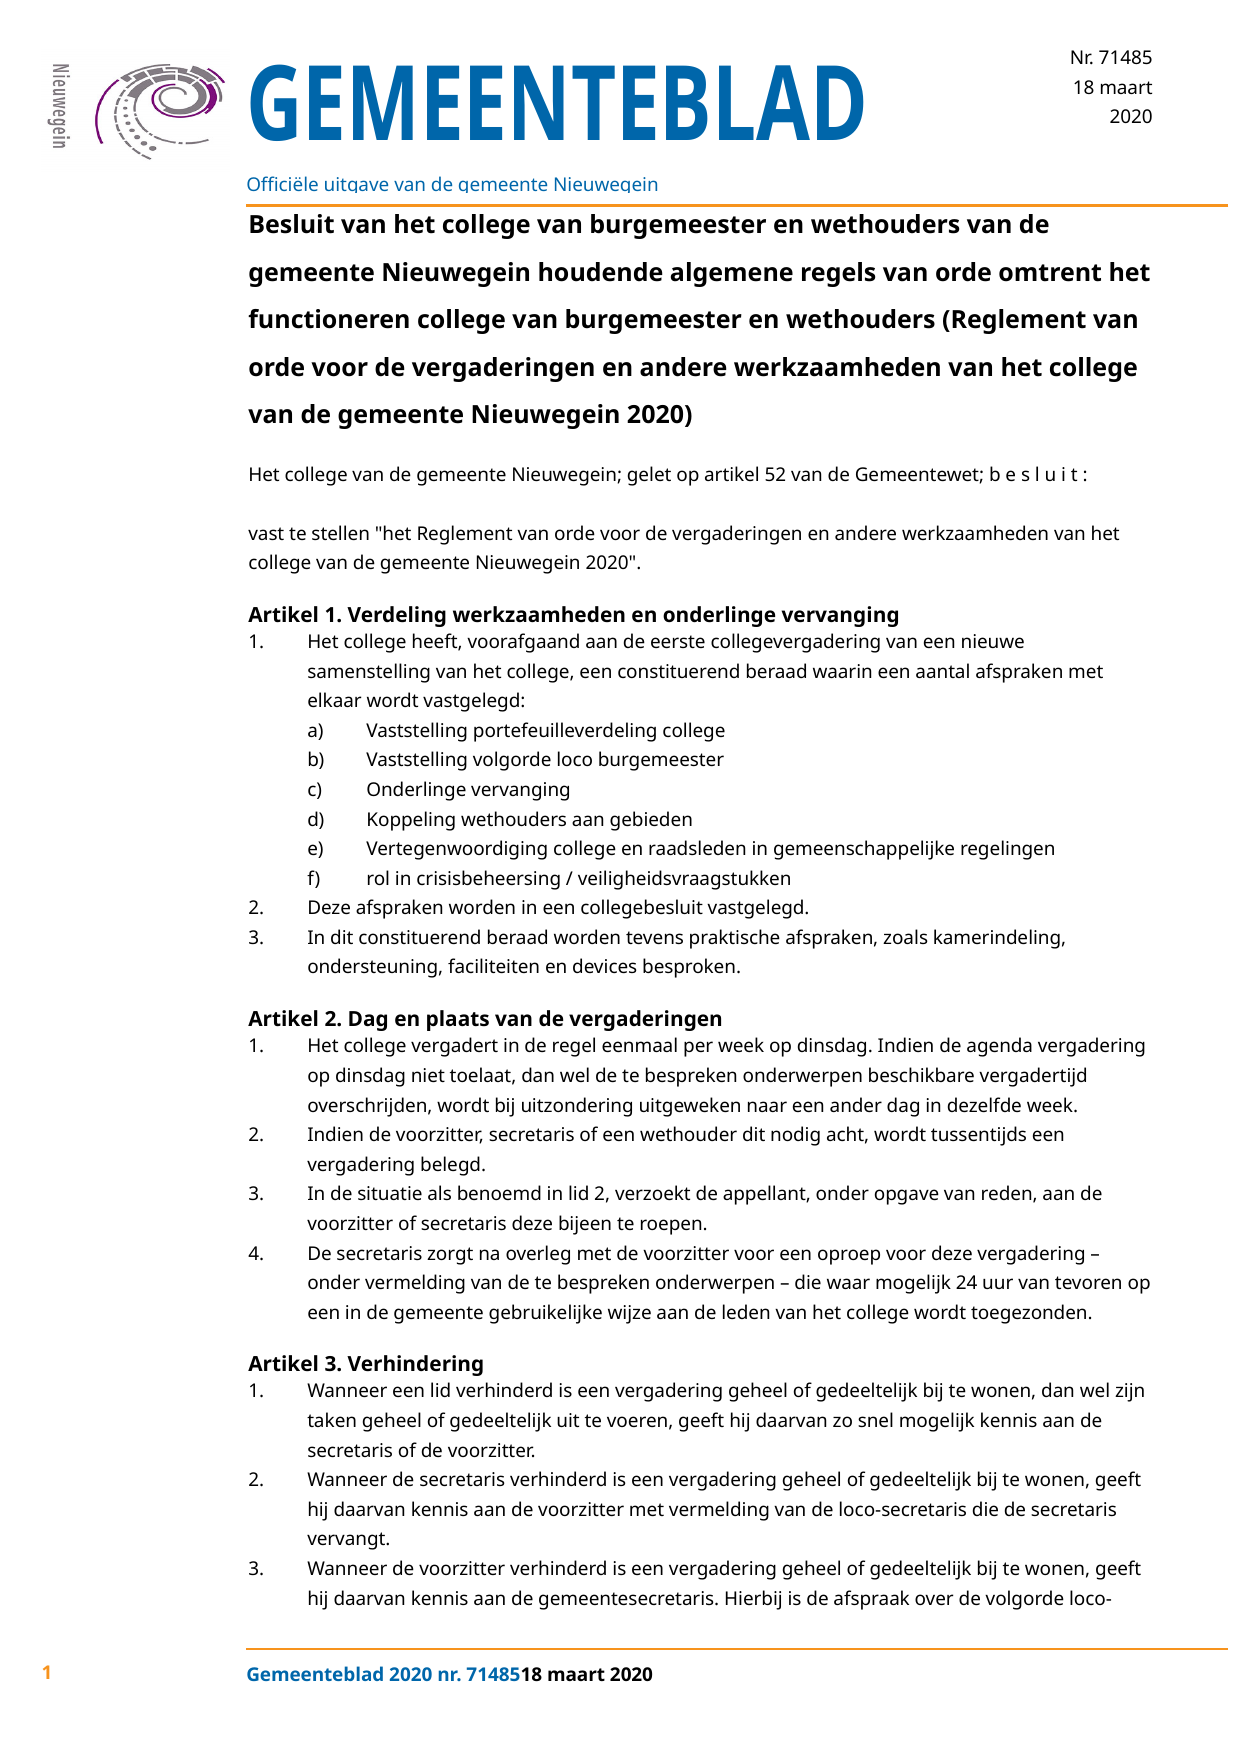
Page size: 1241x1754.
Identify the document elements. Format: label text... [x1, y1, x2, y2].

text Artikel 1. Verdeling werkzaamheden en onderlinge vervanging [248, 600, 1152, 628]
list In de situatie als benoemd in lid 2, verzoekt de appellant, onder opgave van reden, aan de voorzitter of secretaris deze bijeen te roepen. [248, 1181, 1152, 1236]
list Indien de voorzitter, secretaris of een wethouder dit nodig acht, wordt tussentijds een vergadering belegd. [248, 1121, 1152, 1177]
list In dit constituerend beraad worden tevens praktische afspraken, zoals kamerindeling, ondersteuning, faciliteiten en devices besproken. [248, 924, 1152, 979]
list De secretaris zorgt na overleg met de voorzitter voor een oproep voor deze vergadering – onder vermelding van de te bespreken onderwerpen – die waar mogelijk 24 uur van tevoren op een in de gemeente gebruikelijke wijze aan de leden van het college wordt toegezonden. [248, 1240, 1152, 1324]
list Vertegenwoordiging college en raadsleden in gemeenschappelijke regelingen [307, 835, 1152, 861]
list Deze afspraken worden in een collegebesluit vastgelegd. [248, 894, 1152, 920]
list Het college heeft, voorafgaand aan de eerste collegevergadering van een nieuwe samenstelling van het college, een constituerend beraad waarin een aantal afspraken met elkaar wordt vastgelegd: [248, 628, 1152, 713]
list Onderlinge vervanging [307, 776, 1152, 802]
list Het college vergadert in de regel eenmaal per week op dinsdag. Indien de agenda vergadering op dinsdag niet toelaat, dan wel de te bespreken onderwerpen beschikbare vergadertijd overschrijden, wordt bij uitzondering uitgeweken naar een ander dag in dezelfde week. [248, 1033, 1152, 1117]
text Besluit van het college van burgemeester en wethouders van de gemeente Nieuwegein houdende algemene regels van orde omtrent het functioneren college van burgemeester en wethouders (Reglement van orde voor de vergaderingen en andere werkzaamheden van het college van de gemeente Nieuwegein 2020) [248, 207, 1152, 431]
list rol in crisisbeheersing / veiligheidsvraagstukken [307, 865, 1152, 891]
list Wanneer een lid verhinderd is een vergadering geheel of gedeeltelijk bij te wonen, dan wel zijn taken geheel of gedeeltelijk uit te voeren, geeft hij daarvan zo snel mogelijk kennis aan de secretaris of de voorzitter. [248, 1378, 1152, 1463]
text Het college van de gemeente Nieuwegein; gelet op artikel 52 van de Gemeentewet; b e s l u i t : [248, 461, 1152, 486]
list Koppeling wethouders aan gebieden [307, 806, 1152, 832]
list Vaststelling portefeuilleverdeling college [307, 717, 1152, 743]
list Vaststelling volgorde loco burgemeester [307, 747, 1152, 772]
list Wanneer de secretaris verhinderd is een vergadering geheel of gedeeltelijk bij te wonen, geeft hij daarvan kennis aan de voorzitter met vermelding van de loco-secretaris die de secretaris vervangt. [248, 1466, 1152, 1551]
list Wanneer de voorzitter verhinderd is een vergadering geheel of gedeeltelijk bij te wonen, geeft hij daarvan kennis aan de gemeentesecretaris. Hierbij is de afspraak over de volgorde loco- [248, 1555, 1152, 1611]
picture [41, 47, 231, 172]
text Artikel 3. Verhindering [248, 1349, 1152, 1378]
text vast te stellen "het Reglement van orde voor de vergaderingen en andere werkzaamheden van het college van de gemeente Nieuwegein 2020". [248, 520, 1152, 575]
text Artikel 2. Dag en plaats van de vergaderingen [248, 1004, 1152, 1033]
